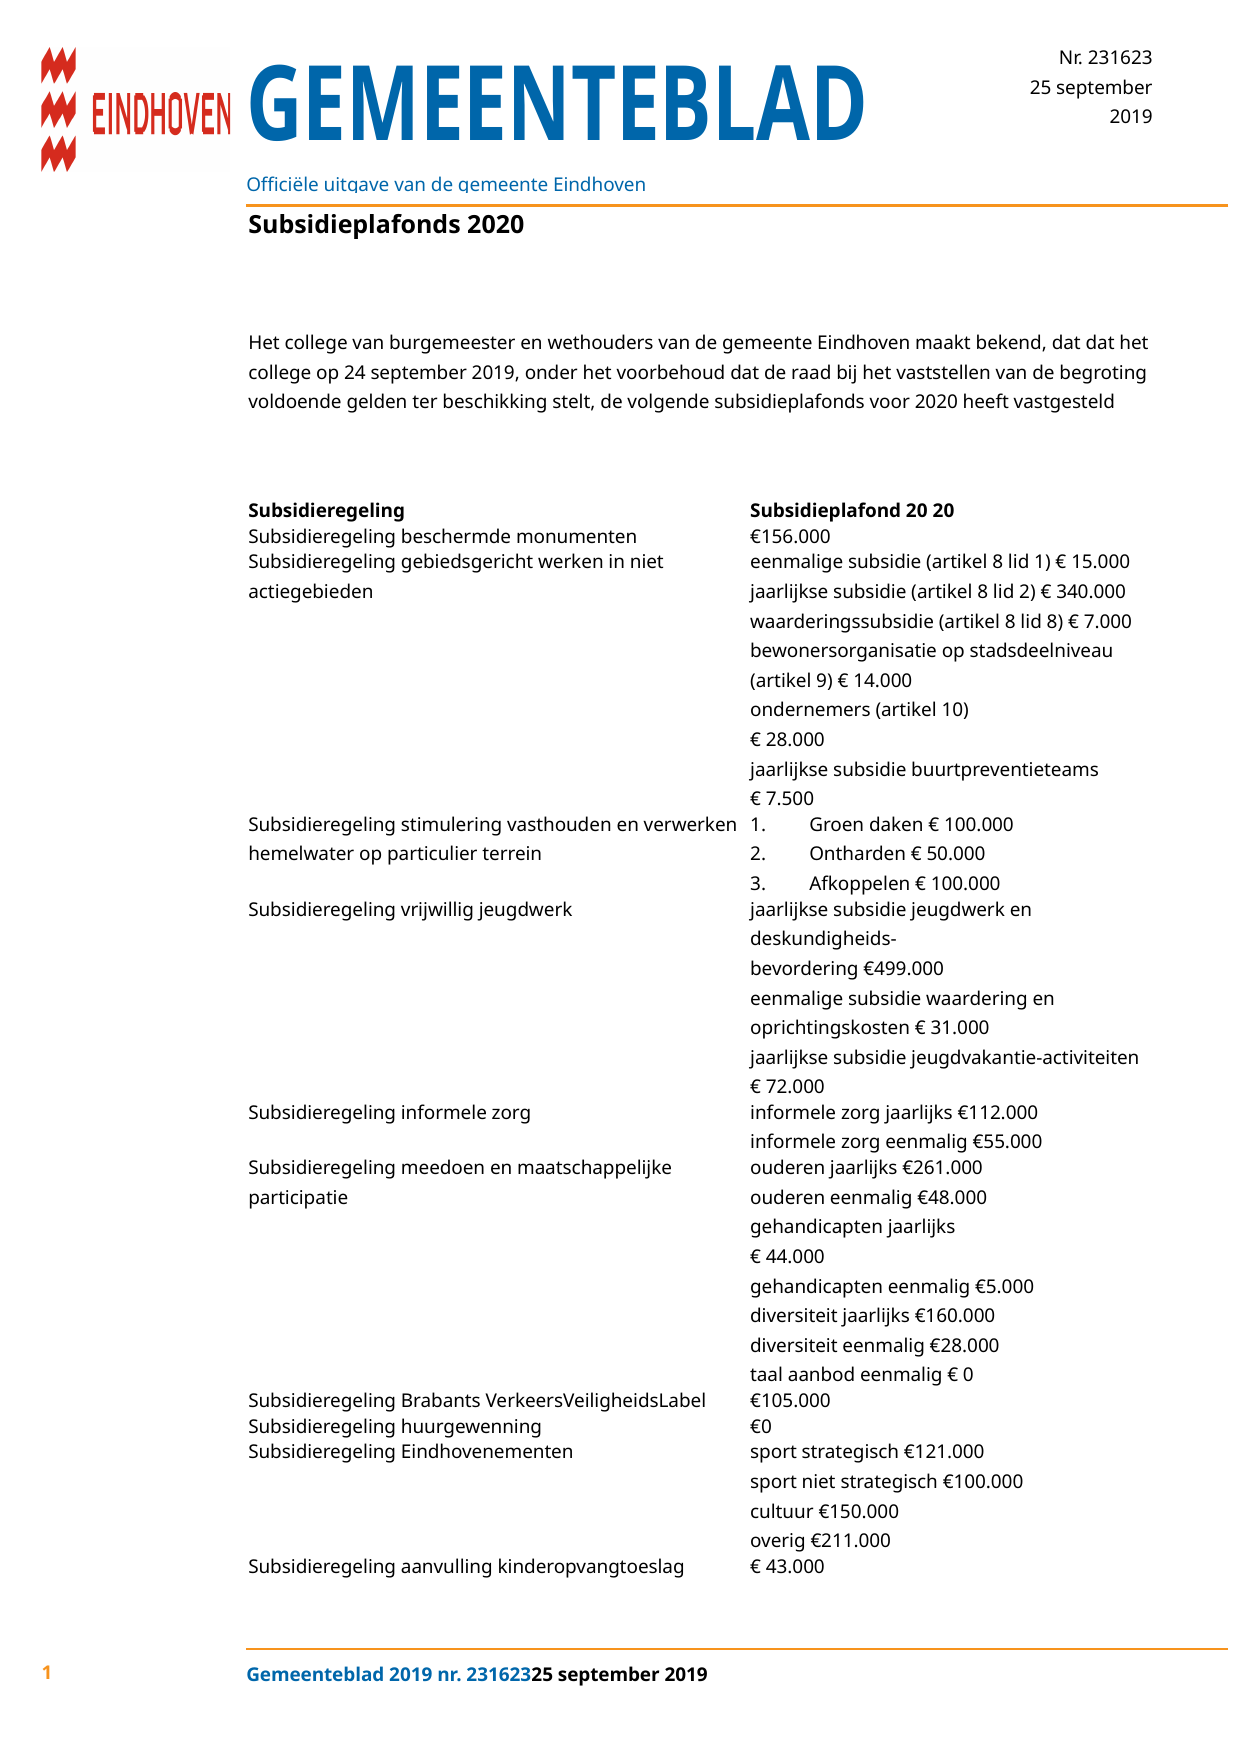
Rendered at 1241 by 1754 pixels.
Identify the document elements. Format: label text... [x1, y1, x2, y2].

table_cell Subsidieregeling informele zorg [248, 1099, 750, 1154]
table_cell Subsidieregeling vrijwillig jeugdwerk [248, 896, 750, 1099]
table_cell €105.000 [750, 1387, 1152, 1413]
table_cell Subsidieregeling beschermde monumenten [248, 523, 750, 549]
table_cell Subsidieregeling stimulering vasthouden en verwerken hemelwater op particulier terrein [248, 811, 750, 896]
table_cell informele zorg jaarlijks €112.000 informele zorg eenmalig €55.000 [750, 1099, 1152, 1154]
table_cell Subsidieregeling gebiedsgericht werken in niet actiegebieden [248, 549, 750, 811]
table_cell Subsidieregeling aanvulling kinderopvangtoeslag [248, 1553, 750, 1579]
table_cell Groen daken € 100.000 Ontharden € 50.000 Afkoppelen € 100.000 [750, 811, 1152, 896]
table_cell € 43.000 [750, 1553, 1152, 1579]
table_cell €0 [750, 1413, 1152, 1439]
picture [41, 47, 231, 172]
table_cell sport strategisch €121.000 sport niet strategisch €100.000 cultuur €150.000 overig €211.000 [750, 1439, 1152, 1553]
table_cell €156.000 [750, 523, 1152, 549]
table_cell Subsidieregeling Eindhovenementen [248, 1439, 750, 1553]
table_header Subsidieregeling [248, 497, 750, 523]
table_header Subsidieplafond 20 20 [750, 497, 1152, 523]
table_cell eenmalige subsidie (artikel 8 lid 1) € 15.000 jaarlijkse subsidie (artikel 8 lid 2) € 340.000 waarderingssubsidie (artikel 8 lid 8) € 7.000 bewonersorganisatie op stadsdeelniveau (artikel 9) € 14.000 ondernemers (artikel 10) € 28.000 jaarlijkse subsidie buurtpreventieteams € 7.500 [750, 549, 1152, 811]
table_cell Subsidieregeling huurgewenning [248, 1413, 750, 1439]
table_cell Subsidieregeling meedoen en maatschappelijke participatie [248, 1155, 750, 1387]
table_cell ouderen jaarlijks €261.000 ouderen eenmalig €48.000 gehandicapten jaarlijks € 44.000 gehandicapten eenmalig €5.000 diversiteit jaarlijks €160.000 diversiteit eenmalig €28.000 taal aanbod eenmalig € 0 [750, 1155, 1152, 1387]
table_cell Subsidieregeling Brabants VerkeersVeiligheidsLabel [248, 1387, 750, 1413]
text Subsidieplafonds 2020 [248, 207, 1152, 241]
table_cell jaarlijkse subsidie jeugdwerk en deskundigheids- bevordering €499.000 eenmalige subsidie waardering en oprichtingskosten € 31.000 jaarlijkse subsidie jeugdvakantie-activiteiten € 72.000 [750, 896, 1152, 1099]
text Het college van burgemeester en wethouders van de gemeente Eindhoven maakt bekend, dat dat het college op 24 september 2019, onder het voorbehoud dat de raad bij het vaststellen van de begroting voldoende gelden ter beschikking stelt, de volgende subsidieplafonds voor 2020 heeft vastgesteld [248, 329, 1152, 414]
